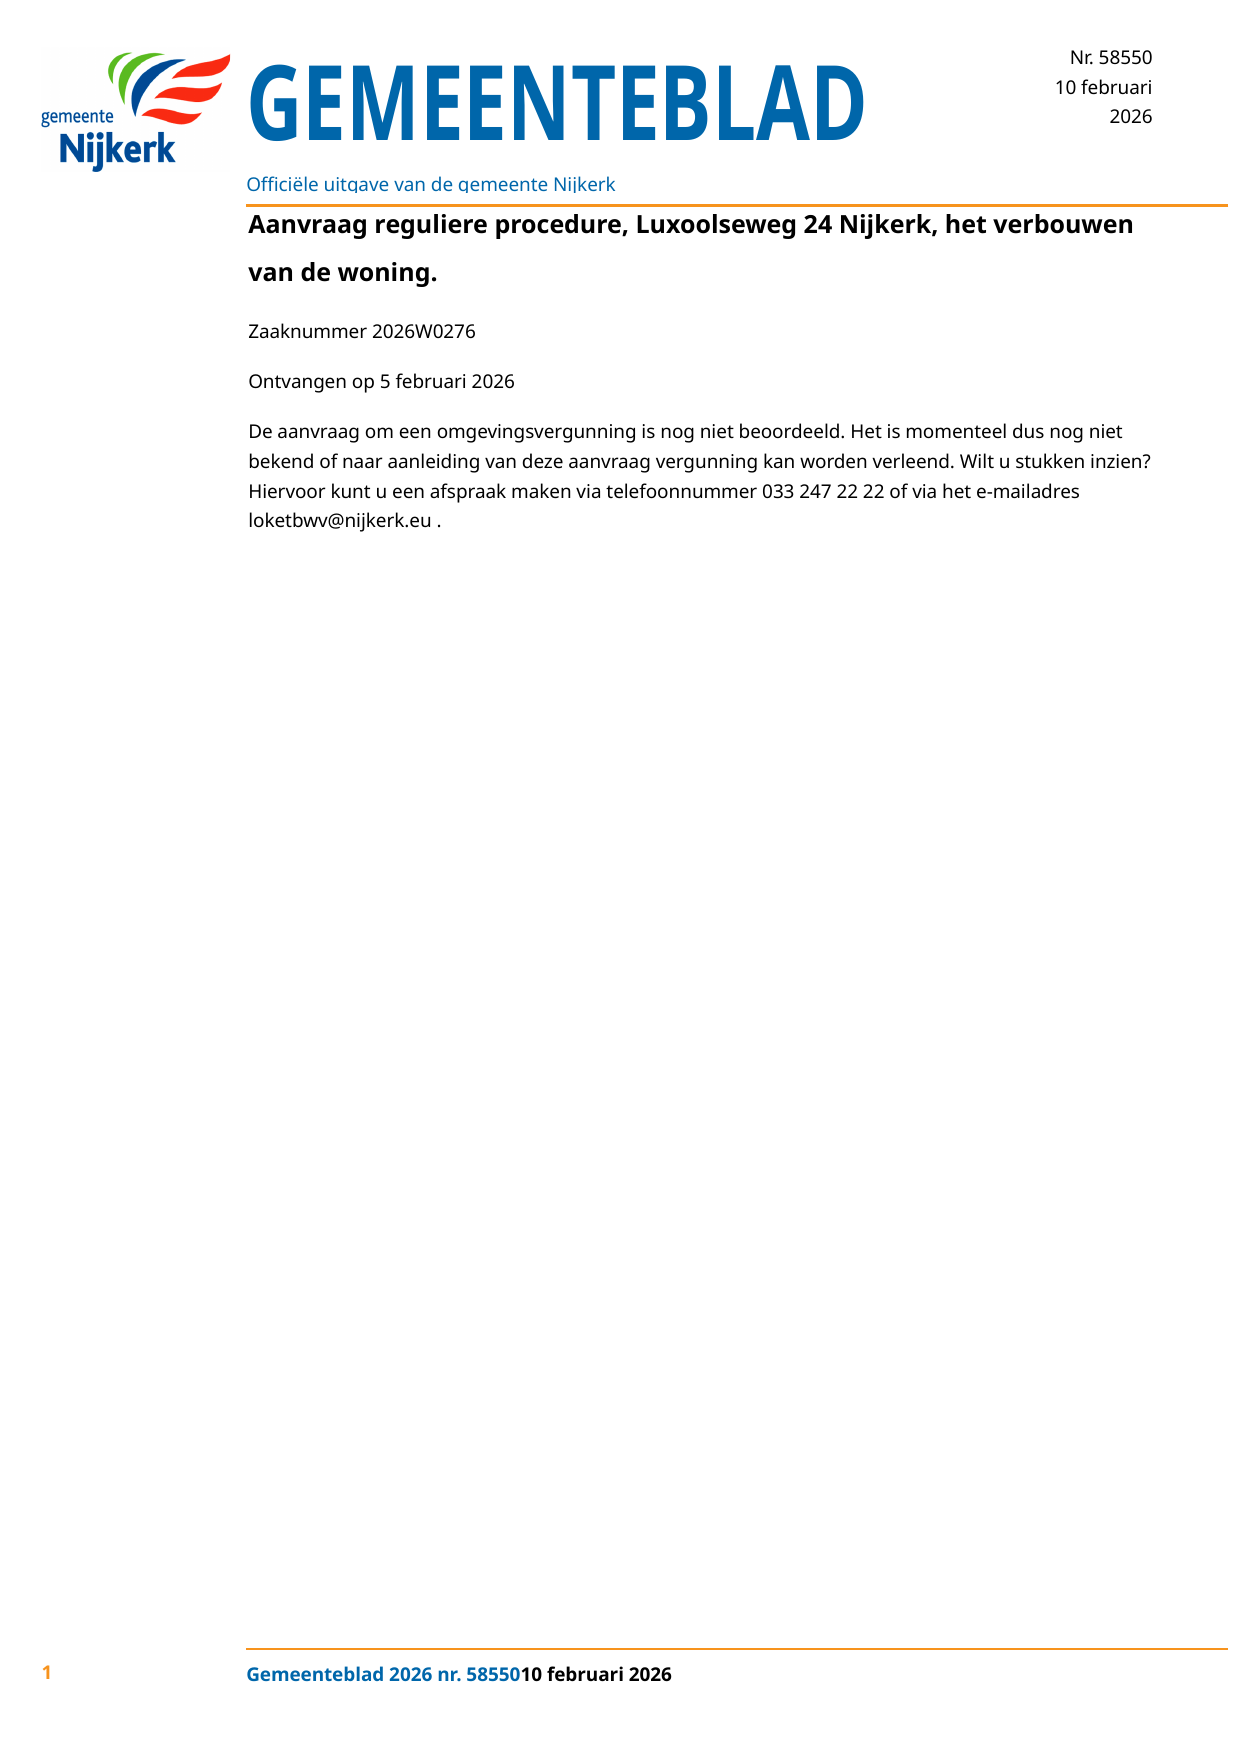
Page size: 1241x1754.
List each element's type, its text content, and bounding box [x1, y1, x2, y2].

picture [41, 47, 231, 172]
text De aanvraag om een omgevingsvergunning is nog niet beoordeeld. Het is momenteel dus nog niet bekend of naar aanleiding van deze aanvraag vergunning kan worden verleend. Wilt u stukken inzien? Hiervoor kunt u een afspraak maken via telefoonnummer 033 247 22 22 of via het e-mailadres loketbwv@nijkerk.eu . [248, 419, 1152, 533]
text Ontvangen op 5 februari 2026 [248, 368, 1152, 394]
text Zaaknummer 2026W0276 [248, 318, 1152, 344]
text Aanvraag reguliere procedure, Luxoolseweg 24 Nijkerk, het verbouwen van de woning. [248, 207, 1152, 288]
